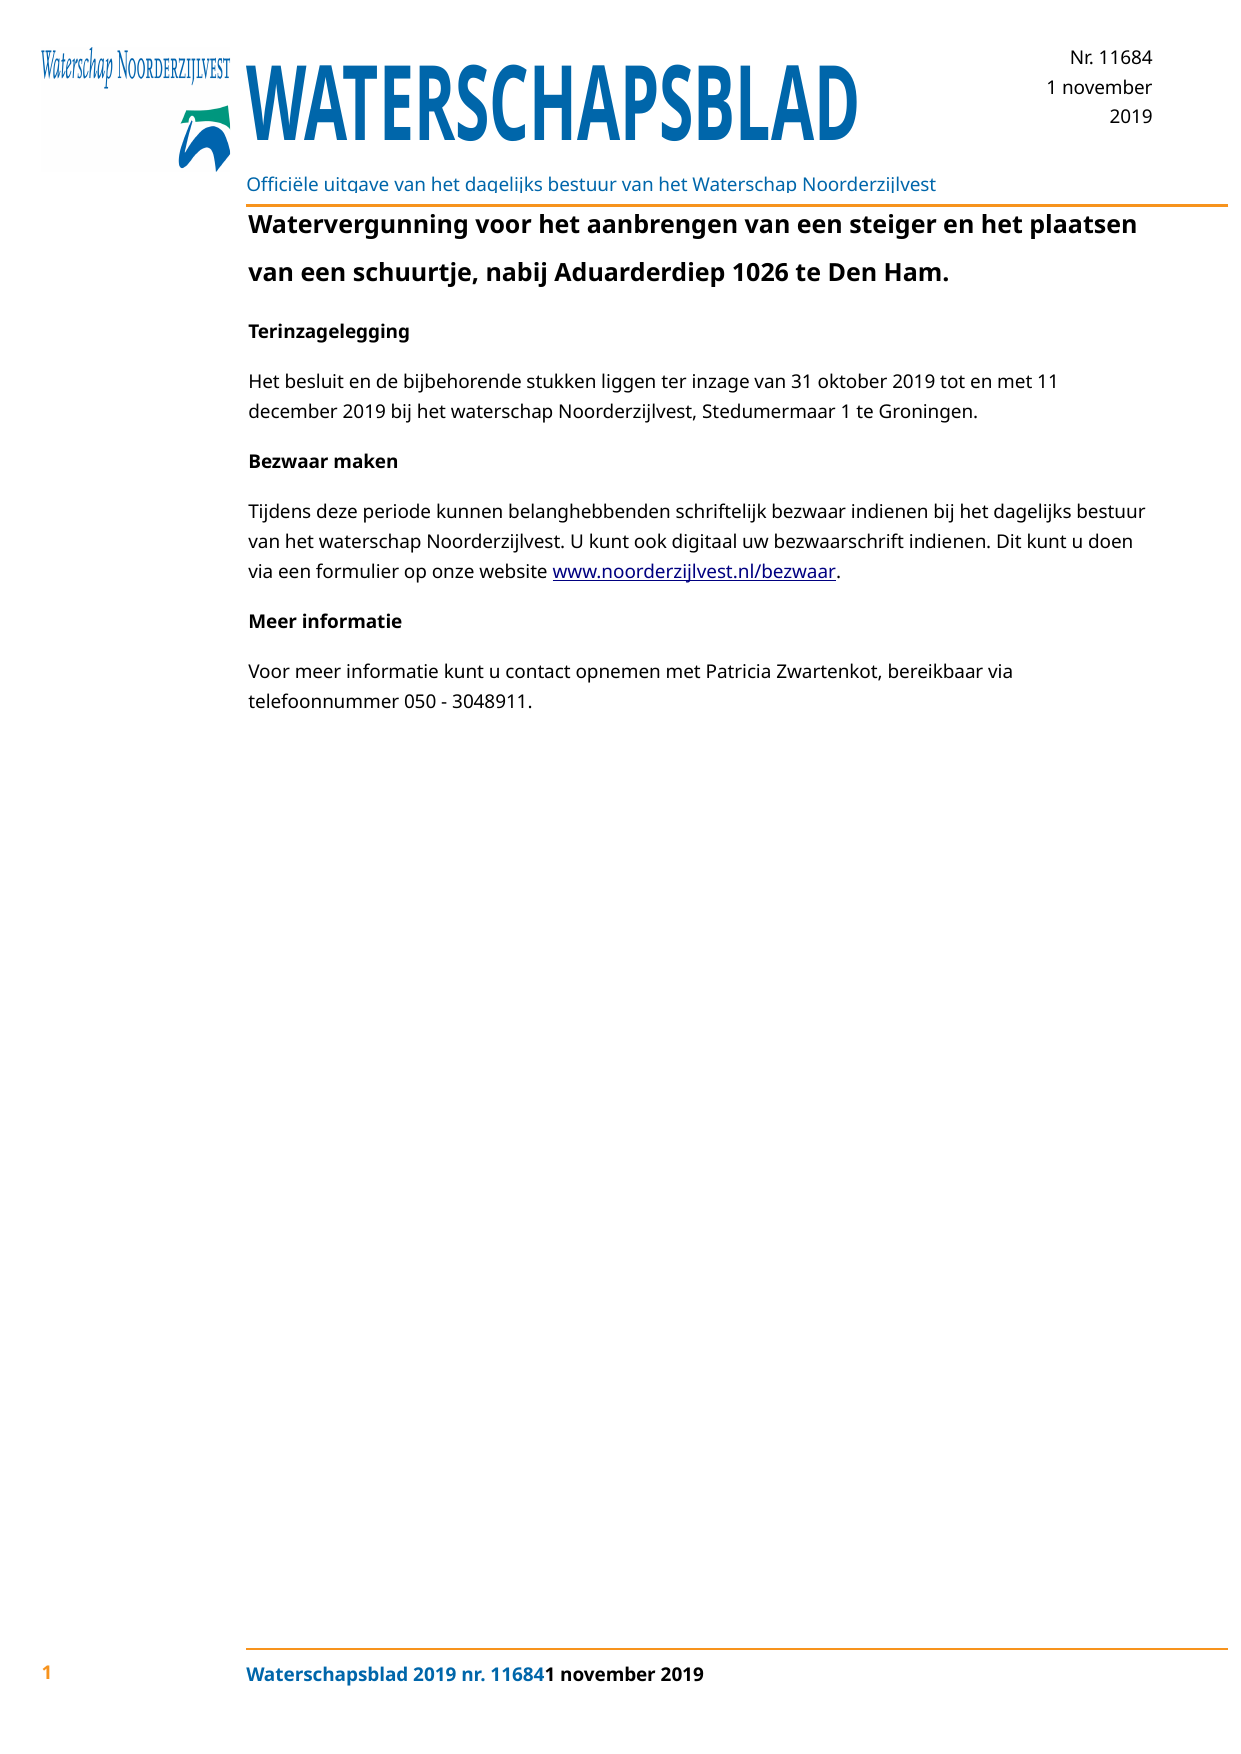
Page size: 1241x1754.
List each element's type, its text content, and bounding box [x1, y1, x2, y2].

text Watervergunning voor het aanbrengen van een steiger en het plaatsen van een schuurtje, nabij Aduarderdiep 1026 te Den Ham. [248, 207, 1152, 288]
text Bezwaar maken [248, 448, 1152, 474]
text Meer informatie [248, 608, 1152, 634]
text Voor meer informatie kunt u contact opnemen met Patricia Zwartenkot, bereikbaar via telefoonnummer 050 - 3048911. [248, 659, 1152, 714]
text Het besluit en de bijbehorende stukken liggen ter inzage van 31 oktober 2019 tot en met 11 december 2019 bij het waterschap Noorderzijlvest, Stedumermaar 1 te Groningen. [248, 368, 1152, 424]
text Terinzagelegging [248, 318, 1152, 344]
text Tijdens deze periode kunnen belanghebbenden schriftelijk bezwaar indienen bij het dagelijks bestuur van het waterschap Noorderzijlvest. U kunt ook digitaal uw bezwaarschrift indienen. Dit kunt u doen via een formulier op onze website www.noorderzijlvest.nl/bezwaar. [248, 499, 1152, 584]
picture [41, 47, 231, 172]
